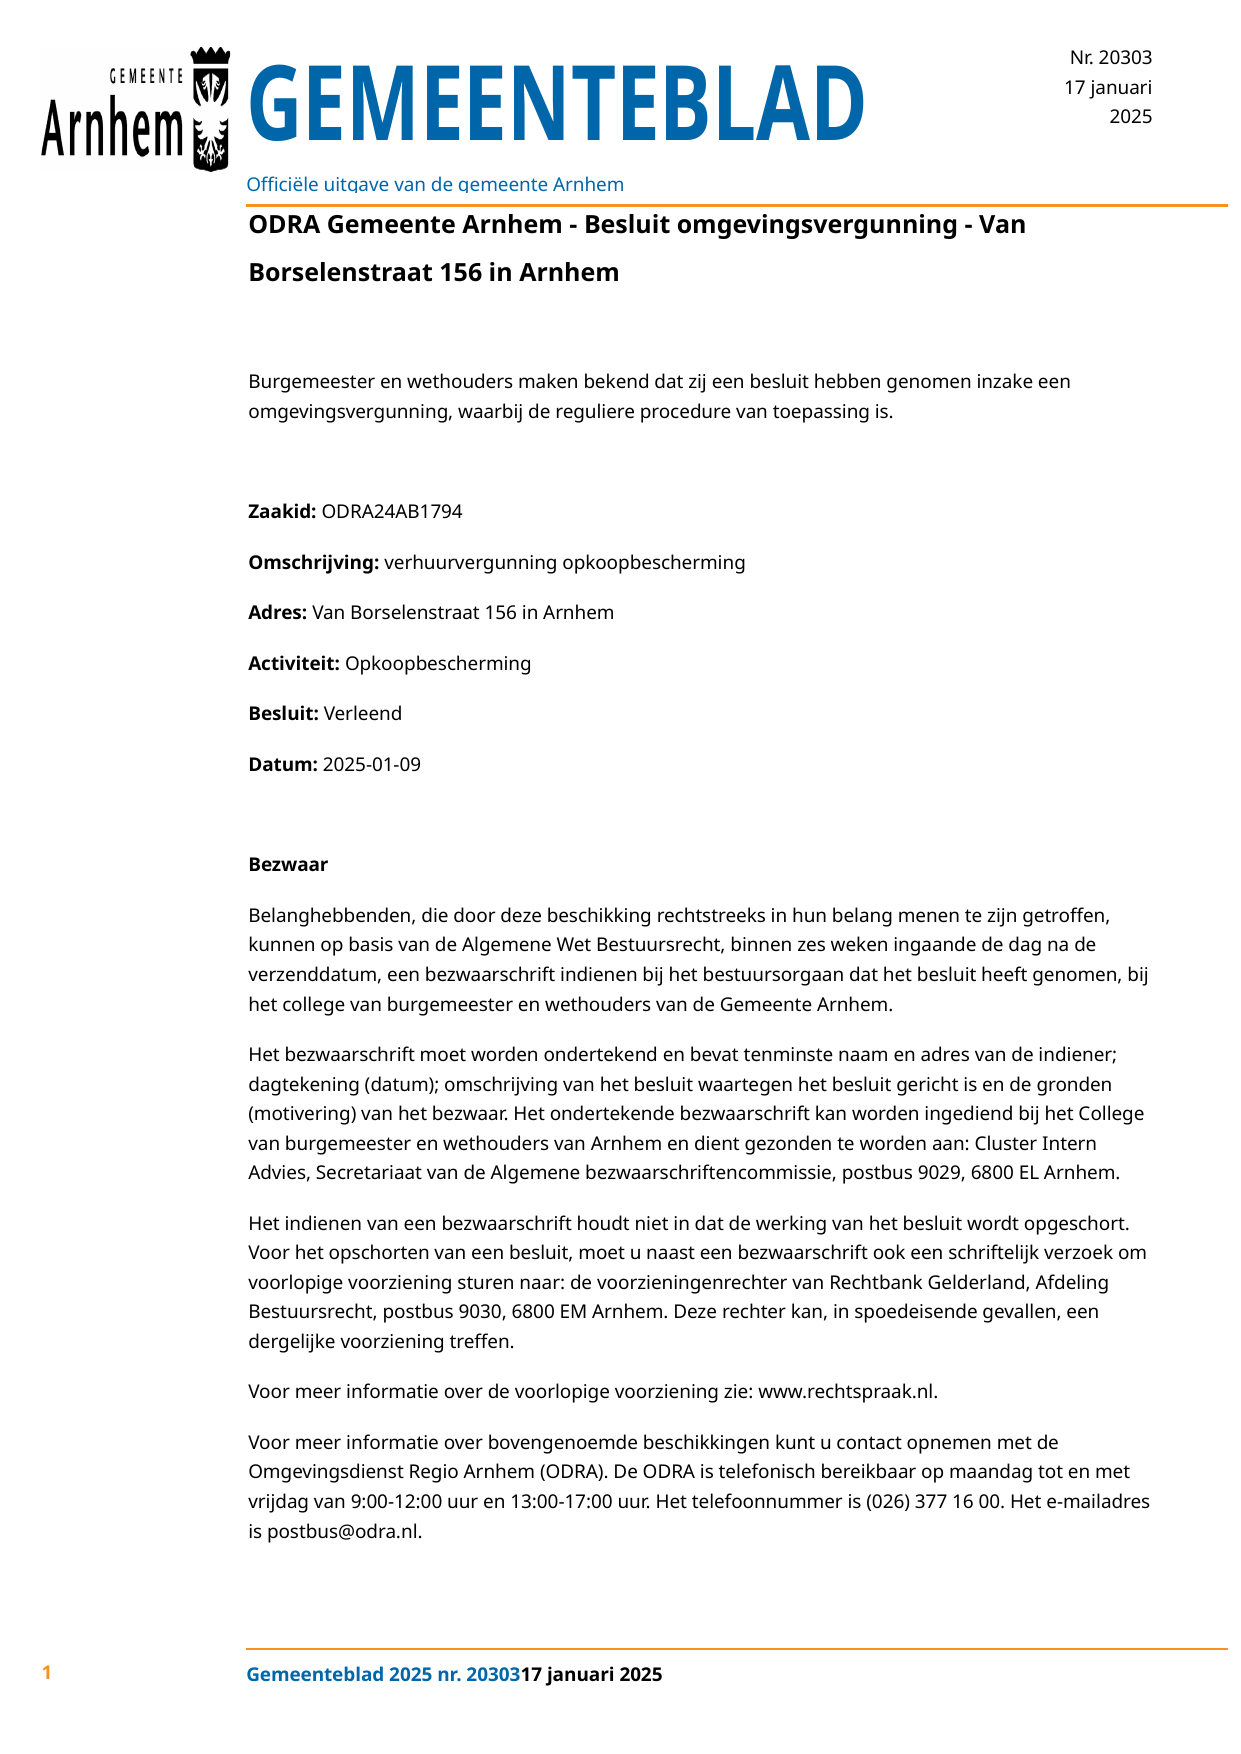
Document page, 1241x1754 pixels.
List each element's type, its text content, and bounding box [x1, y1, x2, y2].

text Burgemeester en wethouders maken bekend dat zij een besluit hebben genomen inzake een omgevingsvergunning, waarbij de reguliere procedure van toepassing is. [248, 368, 1152, 424]
text Zaakid: ODRA24AB1794 [248, 499, 1152, 524]
text Bezwaar [248, 852, 1152, 877]
text Activiteit: Opkoopbescherming [248, 650, 1152, 676]
text Datum: 2025-01-09 [248, 751, 1152, 777]
text Voor meer informatie over de voorlopige voorziening zie: www.rechtspraak.nl. [248, 1379, 1152, 1404]
text Omschrijving: verhuurvergunning opkoopbescherming [248, 549, 1152, 575]
picture [41, 47, 231, 172]
text ODRA Gemeente Arnhem - Besluit omgevingsvergunning - Van Borselenstraat 156 in Arnhem [248, 207, 1152, 288]
text Het bezwaarschrift moet worden ondertekend en bevat tenminste naam en adres van de indiener; dagtekening (datum); omschrijving van het besluit waartegen het besluit gericht is en de gronden (motivering) van het bezwaar. Het ondertekende bezwaarschrift kan worden ingediend bij het College van burgemeester en wethouders van Arnhem en dient gezonden te worden aan: Cluster Intern Advies, Secretariaat van de Algemene bezwaarschriftencommissie, postbus 9029, 6800 EL Arnhem. [248, 1041, 1152, 1185]
text Besluit: Verleend [248, 700, 1152, 726]
text Het indienen van een bezwaarschrift houdt niet in dat de werking van het besluit wordt opgeschort. Voor het opschorten van een besluit, moet u naast een bezwaarschrift ook een schriftelijk verzoek om voorlopige voorziening sturen naar: de voorzieningenrechter van Rechtbank Gelderland, Afdeling Bestuursrecht, postbus 9030, 6800 EM Arnhem. Deze rechter kan, in spoedeisende gevallen, een dergelijke voorziening treffen. [248, 1210, 1152, 1354]
text Belanghebbenden, die door deze beschikking rechtstreeks in hun belang menen te zijn getroffen, kunnen op basis van de Algemene Wet Bestuursrecht, binnen zes weken ingaande de dag na de verzenddatum, een bezwaarschrift indienen bij het bestuursorgaan dat het besluit heeft genomen, bij het college van burgemeester en wethouders van de Gemeente Arnhem. [248, 902, 1152, 1017]
text Voor meer informatie over bovengenoemde beschikkingen kunt u contact opnemen met de Omgevingsdienst Regio Arnhem (ODRA). De ODRA is telefonisch bereikbaar op maandag tot en met vrijdag van 9:00-12:00 uur en 13:00-17:00 uur. Het telefoonnummer is (026) 377 16 00. Het e-mailadres is postbus@odra.nl. [248, 1429, 1152, 1544]
text Adres: Van Borselenstraat 156 in Arnhem [248, 599, 1152, 625]
